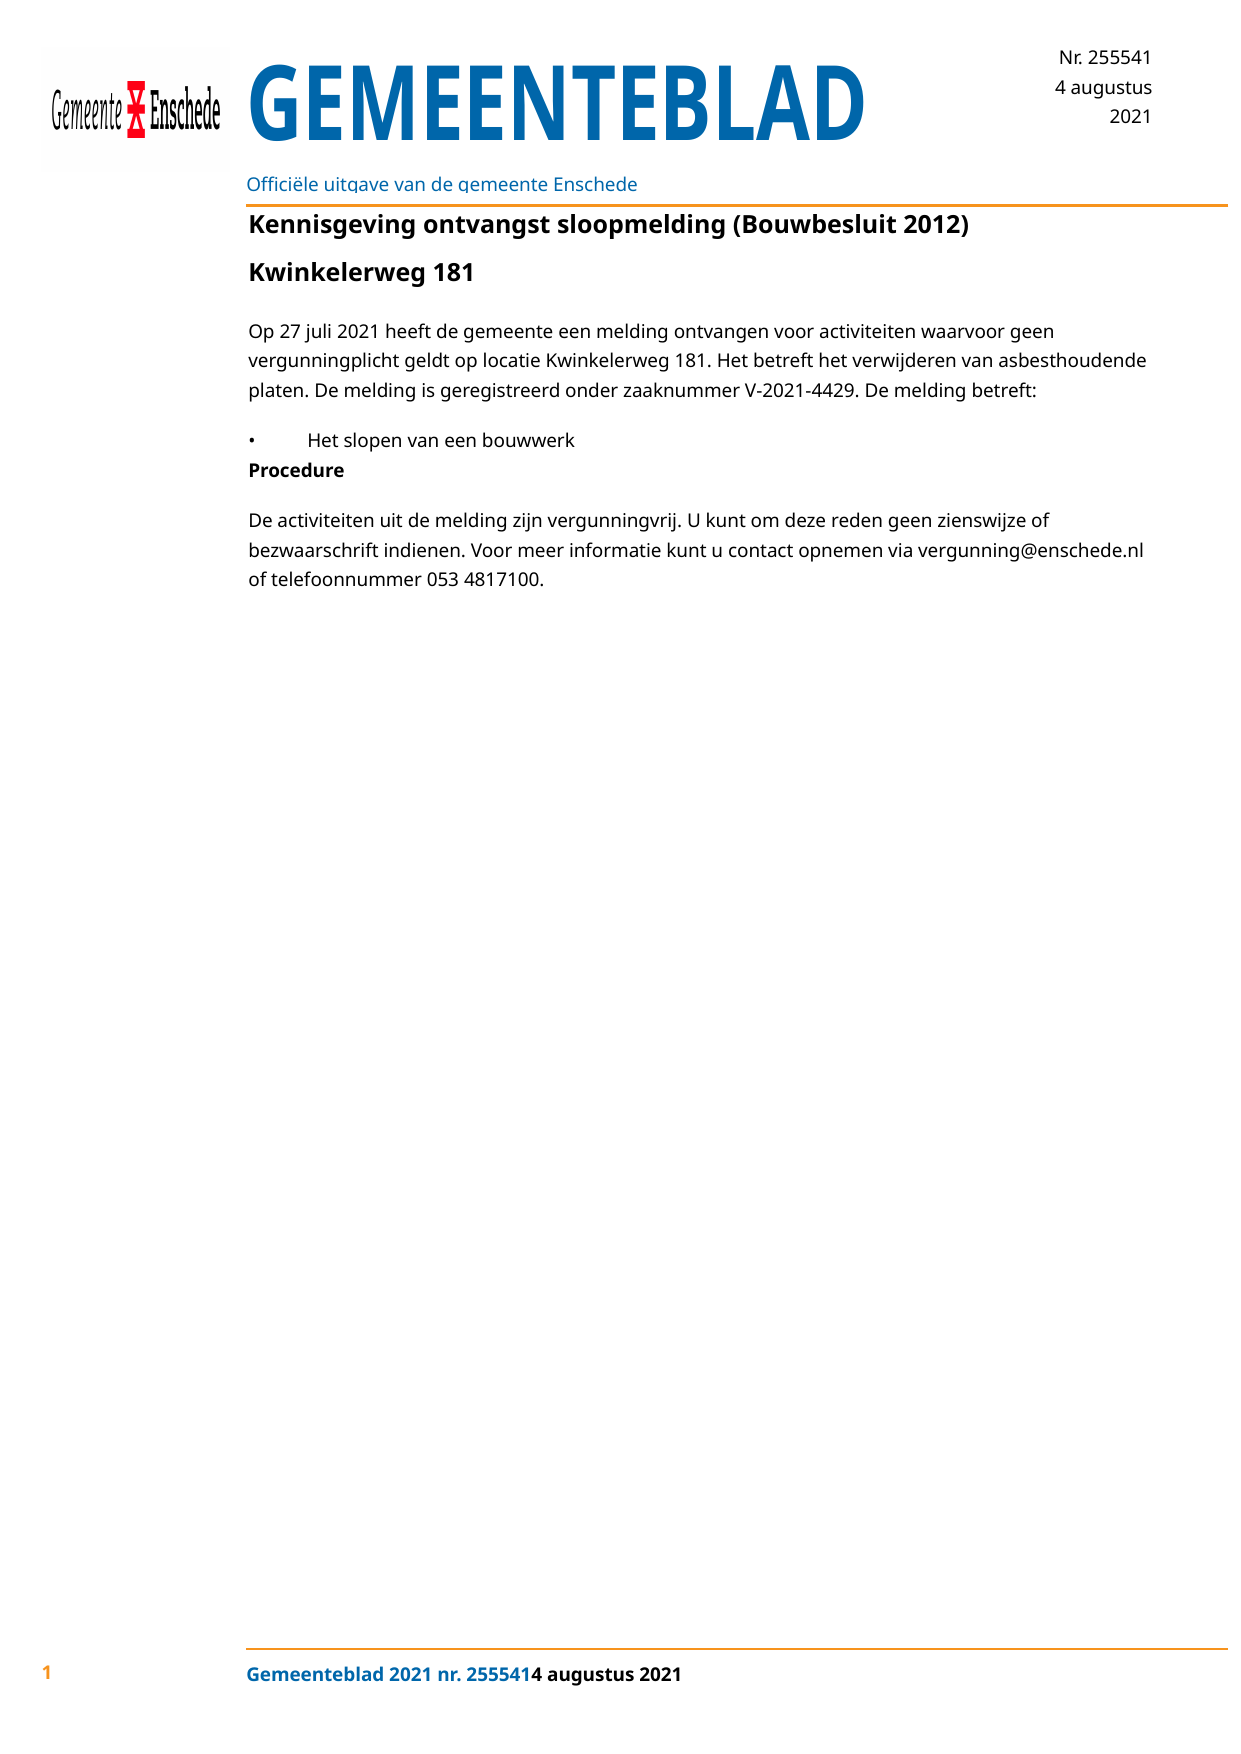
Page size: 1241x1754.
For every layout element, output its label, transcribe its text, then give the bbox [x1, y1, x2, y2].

list Het slopen van een bouwwerk [248, 427, 1152, 453]
picture [41, 47, 231, 172]
text Op 27 juli 2021 heeft de gemeente een melding ontvangen voor activiteiten waarvoor geen vergunningplicht geldt op locatie Kwinkelerweg 181. Het betreft het verwijderen van asbesthoudende platen. De melding is geregistreerd onder zaaknummer V-2021-4429. De melding betreft: [248, 318, 1152, 403]
text Kennisgeving ontvangst sloopmelding (Bouwbesluit 2012) Kwinkelerweg 181 [248, 207, 1152, 288]
text Procedure [248, 457, 1152, 483]
text De activiteiten uit de melding zijn vergunningvrij. U kunt om deze reden geen zienswijze of bezwaarschrift indienen. Voor meer informatie kunt u contact opnemen via vergunning@enschede.nl of telefoonnummer 053 4817100. [248, 507, 1152, 592]
